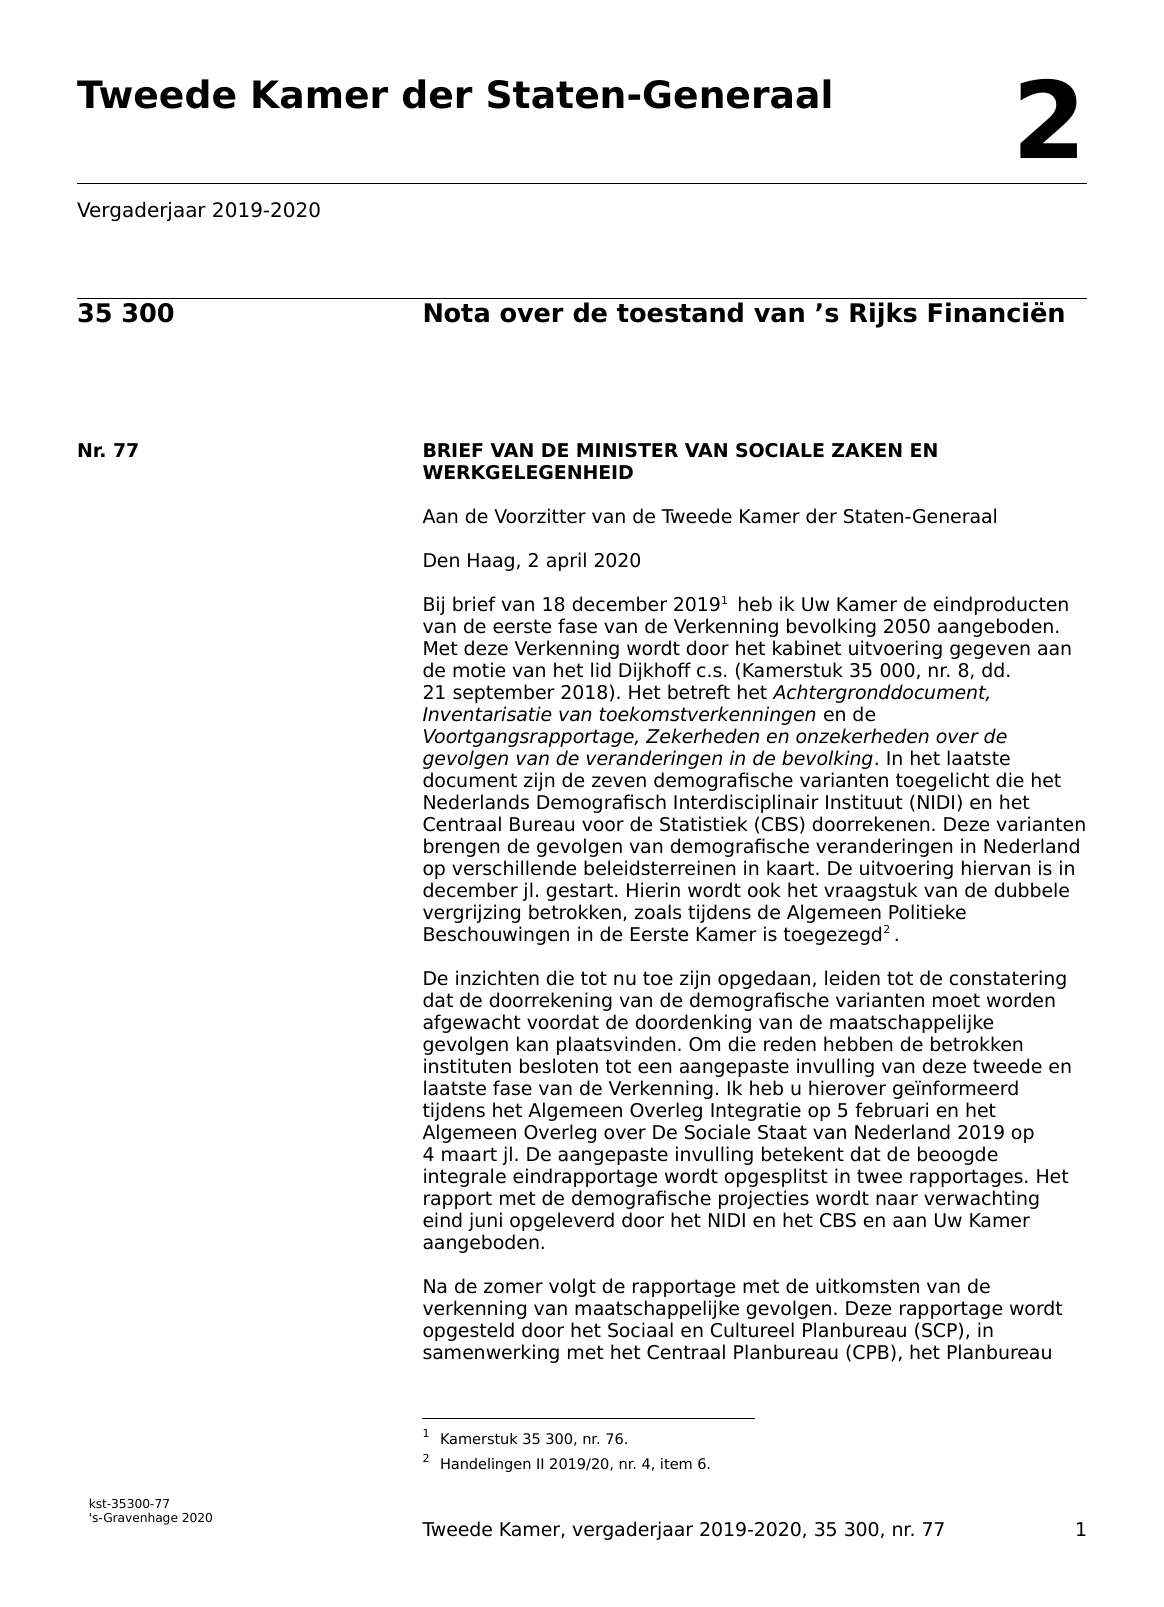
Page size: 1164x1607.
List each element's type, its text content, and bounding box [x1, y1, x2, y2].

subtitle Nr. 77 BRIEF VAN DE MINISTER VAN SOCIALE ZAKEN EN WERKGELEGENHEID [77, 440, 1087, 484]
text 's-Gravenhage 2020 [88, 1511, 323, 1525]
text Kamerstuk 35 300, nr. 76. [422, 1427, 1087, 1449]
table_header Tweede Kamer der Staten-Generaal [77, 59, 886, 183]
text Bij brief van 18 december 2019 heb ik Uw Kamer de eindproducten van de eerste fase van de Verkenning bevolking 2050 aangeboden. Met deze Verkenning wordt door het kabinet uitvoering gegeven aan de motie van het lid Dijkhoff c.s. (Kamerstuk 35 000, nr. 8, dd. 21 september 2018). Het betreft het Achtergronddocument, Inventarisatie van toekomstverkenningen en de Voortgangsrapportage, Zekerheden en onzekerheden over de gevolgen van de veranderingen in de bevolking. In het laatste document zijn de zeven demografische varianten toegelicht die het Nederlands Demografisch Interdisciplinair Instituut (NIDI) en het Centraal Bureau voor de Statistiek (CBS) doorrekenen. Deze varianten brengen de gevolgen van demografische veranderingen in Nederland op verschillende beleidsterreinen in kaart. De uitvoering hiervan is in december jl. gestart. Hierin wordt ook het vraagstuk van de dubbele vergrijzing betrokken, zoals tijdens de Algemeen Politieke Beschouwingen in de Eerste Kamer is toegezegd. [422, 594, 1087, 946]
text Na de zomer volgt de rapportage met de uitkomsten van de verkenning van maatschappelijke gevolgen. Deze rapportage wordt opgesteld door het Sociaal en Cultureel Planbureau (SCP), in samenwerking met het Centraal Planbureau (CPB), het Planbureau [422, 1276, 1087, 1364]
text Den Haag, 2 april 2020 [422, 550, 1087, 572]
text Handelingen II 2019/20, nr. 4, item 6. [422, 1452, 1087, 1474]
table_header 2 [886, 59, 1087, 183]
subtitle 35 300 Nota over de toestand van ’s Rijks Financiën [77, 299, 1087, 329]
text De inzichten die tot nu toe zijn opgedaan, leiden tot de constatering dat de doorrekening van de demografische varianten moet worden afgewacht voordat de doordenking van de maatschappelijke gevolgen kan plaatsvinden. Om die reden hebben de betrokken instituten besloten tot een aangepaste invulling van deze tweede en laatste fase van de Verkenning. Ik heb u hierover geïnformeerd tijdens het Algemeen Overleg Integratie op 5 februari en het Algemeen Overleg over De Sociale Staat van Nederland 2019 op 4 maart jl. De aangepaste invulling betekent dat de beoogde integrale eindrapportage wordt opgesplitst in twee rapportages. Het rapport met de demografische projecties wordt naar verwachting eind juni opgeleverd door het NIDI en het CBS en aan Uw Kamer aangeboden. [422, 968, 1087, 1254]
text Aan de Voorzitter van de Tweede Kamer der Staten-Generaal [422, 506, 1087, 528]
table_cell Vergaderjaar 2019-2020 [77, 184, 1087, 298]
text kst-35300-77 [88, 1497, 323, 1511]
